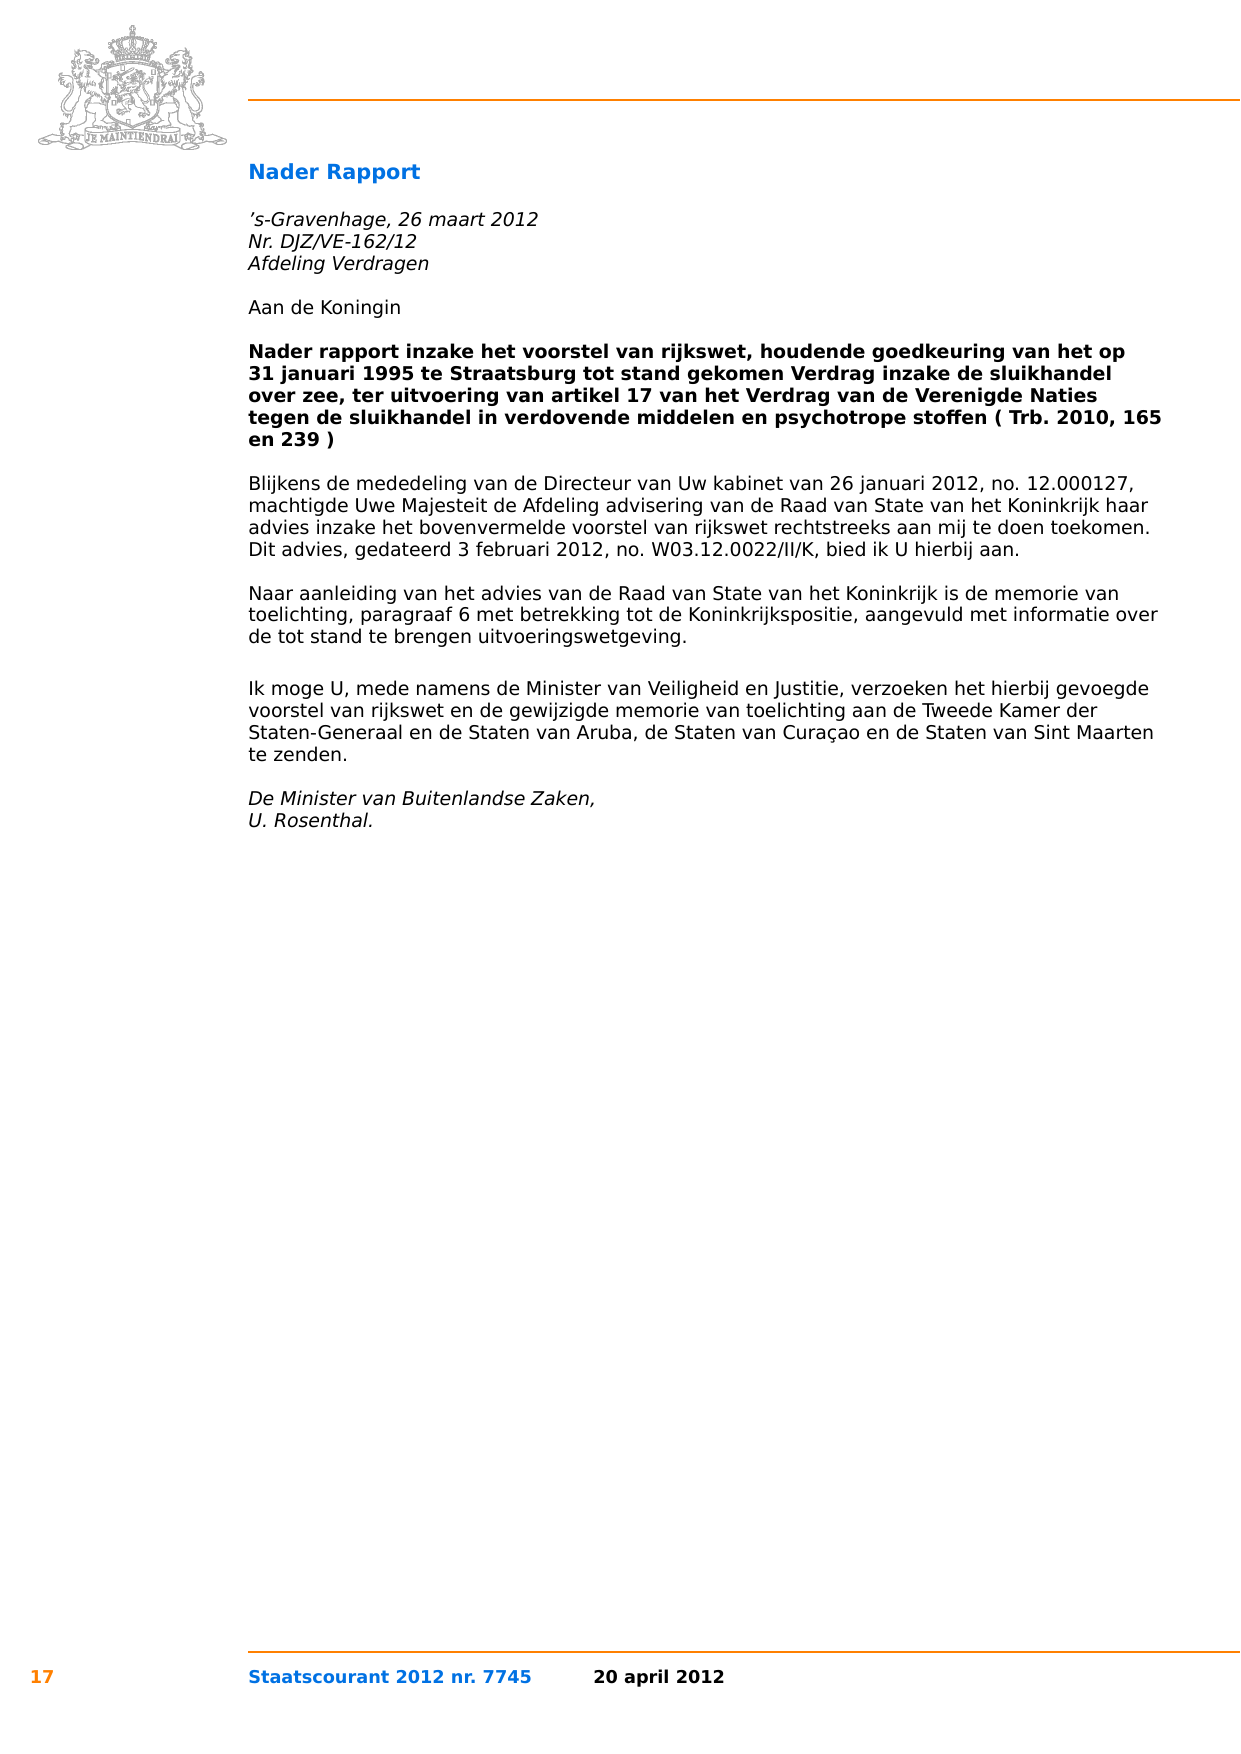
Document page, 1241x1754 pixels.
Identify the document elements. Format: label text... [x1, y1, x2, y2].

text Naar aanleiding van het advies van de Raad van State van het Koninkrijk is de memorie van toelichting, paragraaf 6 met betrekking tot de Koninkrijkspositie, aangevuld met informatie over de tot stand te brengen uitvoeringswetgeving. [248, 582, 1163, 648]
text De Minister van Buitenlandse Zaken, U. Rosenthal. [248, 788, 1163, 832]
text Aan de Koningin [248, 297, 1163, 319]
text Nr. DJZ/VE-162/12 [248, 231, 1163, 253]
picture [38, 25, 227, 150]
text Afdeling Verdragen [248, 253, 1163, 275]
text Blijkens de mededeling van de Directeur van Uw kabinet van 26 januari 2012, no. 12.000127, machtigde Uwe Majesteit de Afdeling advisering van de Raad van State van het Koninkrijk haar advies inzake het bovenvermelde voorstel van rijkswet rechtstreeks aan mij te doen toekomen. Dit advies, gedateerd 3 februari 2012, no. W03.12.0022/II/K, bied ik U hierbij aan. [248, 473, 1163, 561]
text ’s-Gravenhage, 26 maart 2012 [248, 209, 1163, 231]
subtitle Nader Rapport [248, 160, 1163, 184]
text Ik moge U, mede namens de Minister van Veiligheid en Justitie, verzoeken het hierbij gevoegde voorstel van rijkswet en de gewijzigde memorie van toelichting aan de Tweede Kamer der Staten-Generaal en de Staten van Aruba, de Staten van Curaçao en de Staten van Sint Maarten te zenden. [248, 678, 1163, 766]
text Nader rapport inzake het voorstel van rijkswet, houdende goedkeuring van het op 31 januari 1995 te Straatsburg tot stand gekomen Verdrag inzake de sluikhandel over zee, ter uitvoering van artikel 17 van het Verdrag van de Verenigde Naties tegen de sluikhandel in verdovende middelen en psychotrope stoffen ( Trb. 2010, 165 en 239 ) [248, 341, 1163, 451]
